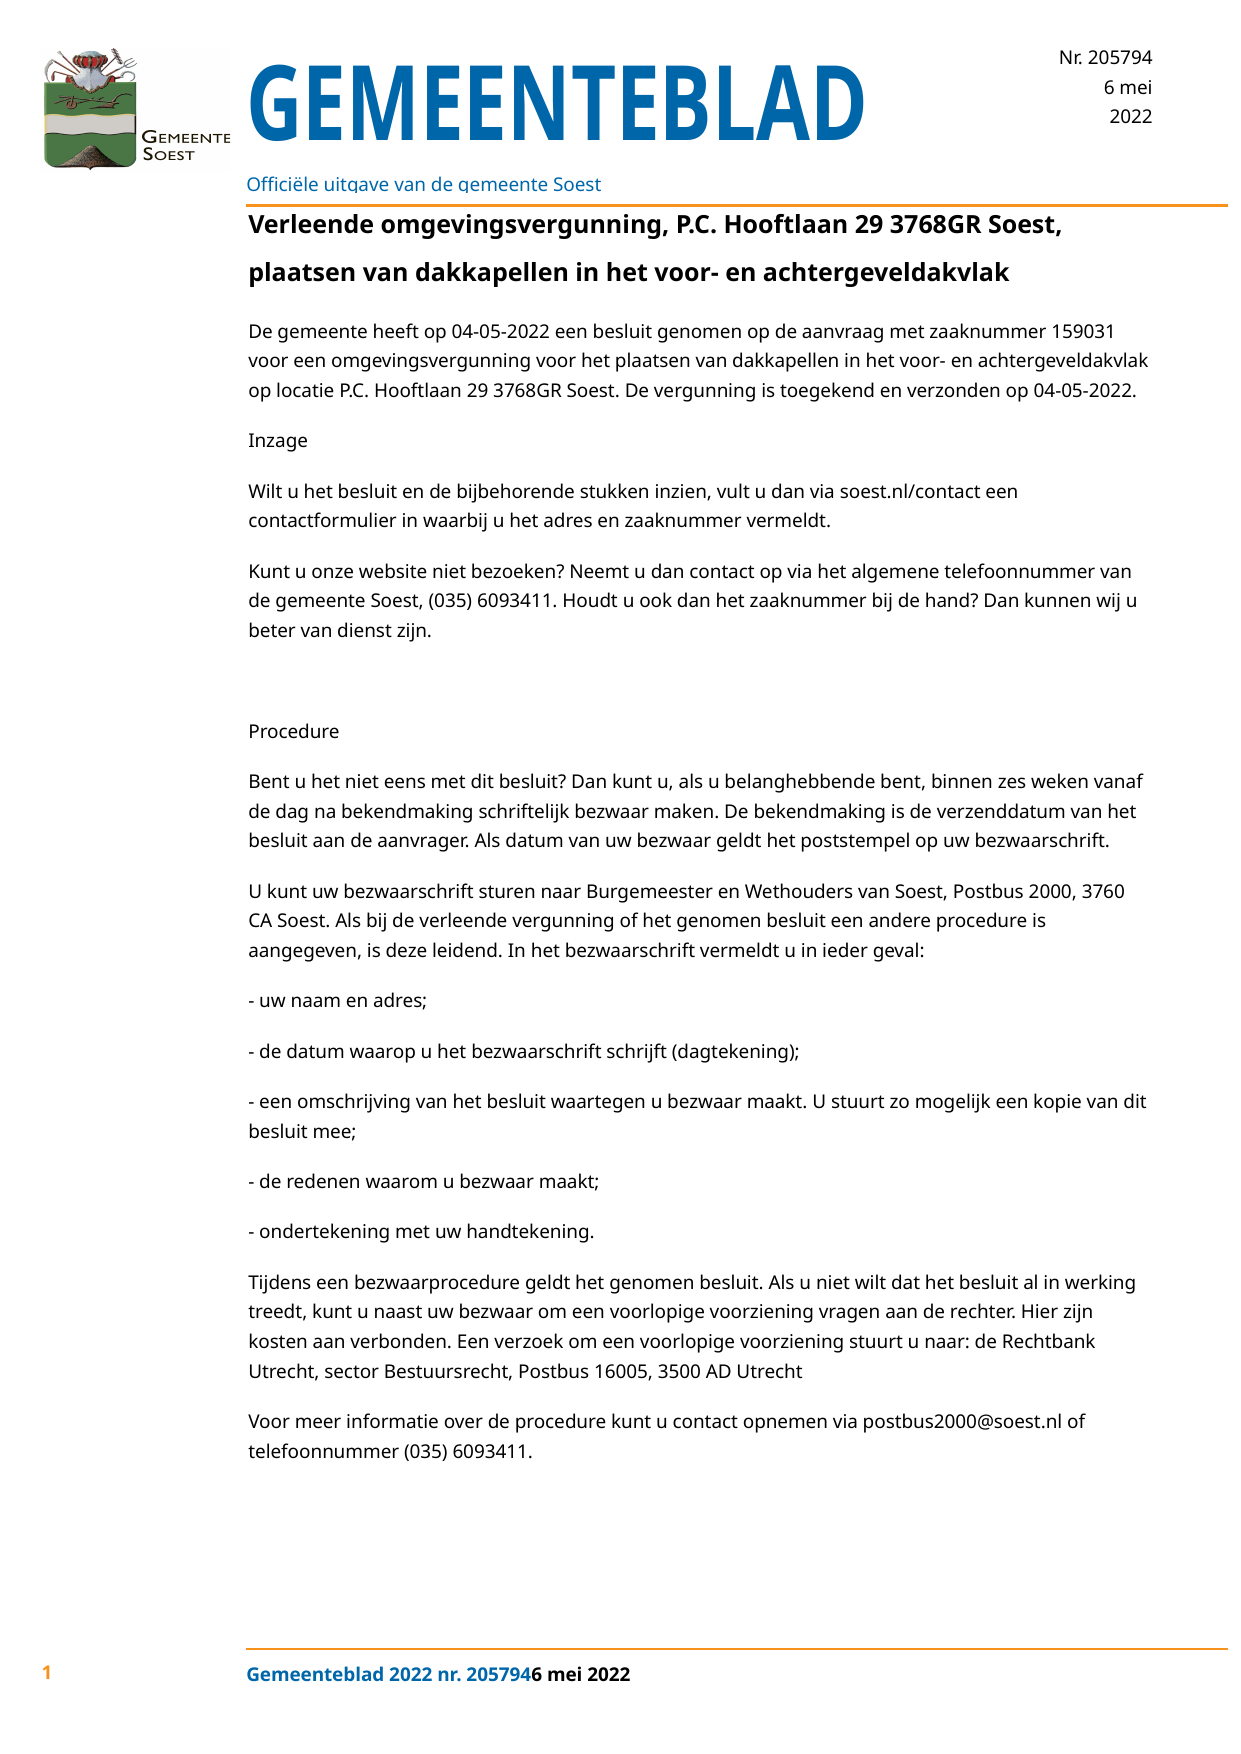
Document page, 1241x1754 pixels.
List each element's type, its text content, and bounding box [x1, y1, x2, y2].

text Voor meer informatie over de procedure kunt u contact opnemen via postbus2000@soest.nl of telefoonnummer (035) 6093411. [248, 1408, 1152, 1464]
text De gemeente heeft op 04-05-2022 een besluit genomen op de aanvraag met zaaknummer 159031 voor een omgevingsvergunning voor het plaatsen van dakkapellen in het voor- en achtergeveldakvlak op locatie P.C. Hooftlaan 29 3768GR Soest. De vergunning is toegekend en verzonden op 04-05-2022. [248, 318, 1152, 403]
text - de datum waarop u het bezwaarschrift schrijft (dagtekening); [248, 1038, 1152, 1064]
text Kunt u onze website niet bezoeken? Neemt u dan contact op via het algemene telefoonnummer van de gemeente Soest, (035) 6093411. Houdt u ook dan het zaaknummer bij de hand? Dan kunnen wij u beter van dienst zijn. [248, 558, 1152, 643]
text Inzage [248, 427, 1152, 453]
text Bent u het niet eens met dit besluit? Dan kunt u, als u belanghebbende bent, binnen zes weken vanaf de dag na bekendmaking schriftelijk bezwaar maken. De bekendmaking is de verzenddatum van het besluit aan de aanvrager. Als datum van uw bezwaar geldt het poststempel op uw bezwaarschrift. [248, 768, 1152, 853]
text Tijdens een bezwaarprocedure geldt het genomen besluit. Als u niet wilt dat het besluit al in werking treedt, kunt u naast uw bezwaar om een voorlopige voorziening vragen aan de rechter. Hier zijn kosten aan verbonden. Een verzoek om een voorlopige voorziening stuurt u naar: de Rechtbank Utrecht, sector Bestuursrecht, Postbus 16005, 3500 AD Utrecht [248, 1269, 1152, 1384]
text Wilt u het besluit en de bijbehorende stukken inzien, vult u dan via soest.nl/contact een contactformulier in waarbij u het adres en zaaknummer vermeldt. [248, 478, 1152, 533]
text Procedure [248, 718, 1152, 744]
text U kunt uw bezwaarschrift sturen naar Burgemeester en Wethouders van Soest, Postbus 2000, 3760 CA Soest. Als bij de verleende vergunning of het genomen besluit een andere procedure is aangegeven, is deze leidend. In het bezwaarschrift vermeldt u in ieder geval: [248, 878, 1152, 963]
text - de redenen waarom u bezwaar maakt; [248, 1168, 1152, 1194]
picture [41, 47, 231, 172]
text - ondertekening met uw handtekening. [248, 1219, 1152, 1244]
text - uw naam en adres; [248, 987, 1152, 1013]
text Verleende omgevingsvergunning, P.C. Hooftlaan 29 3768GR Soest, plaatsen van dakkapellen in het voor- en achtergeveldakvlak [248, 207, 1152, 288]
text - een omschrijving van het besluit waartegen u bezwaar maakt. U stuurt zo mogelijk een kopie van dit besluit mee; [248, 1088, 1152, 1144]
